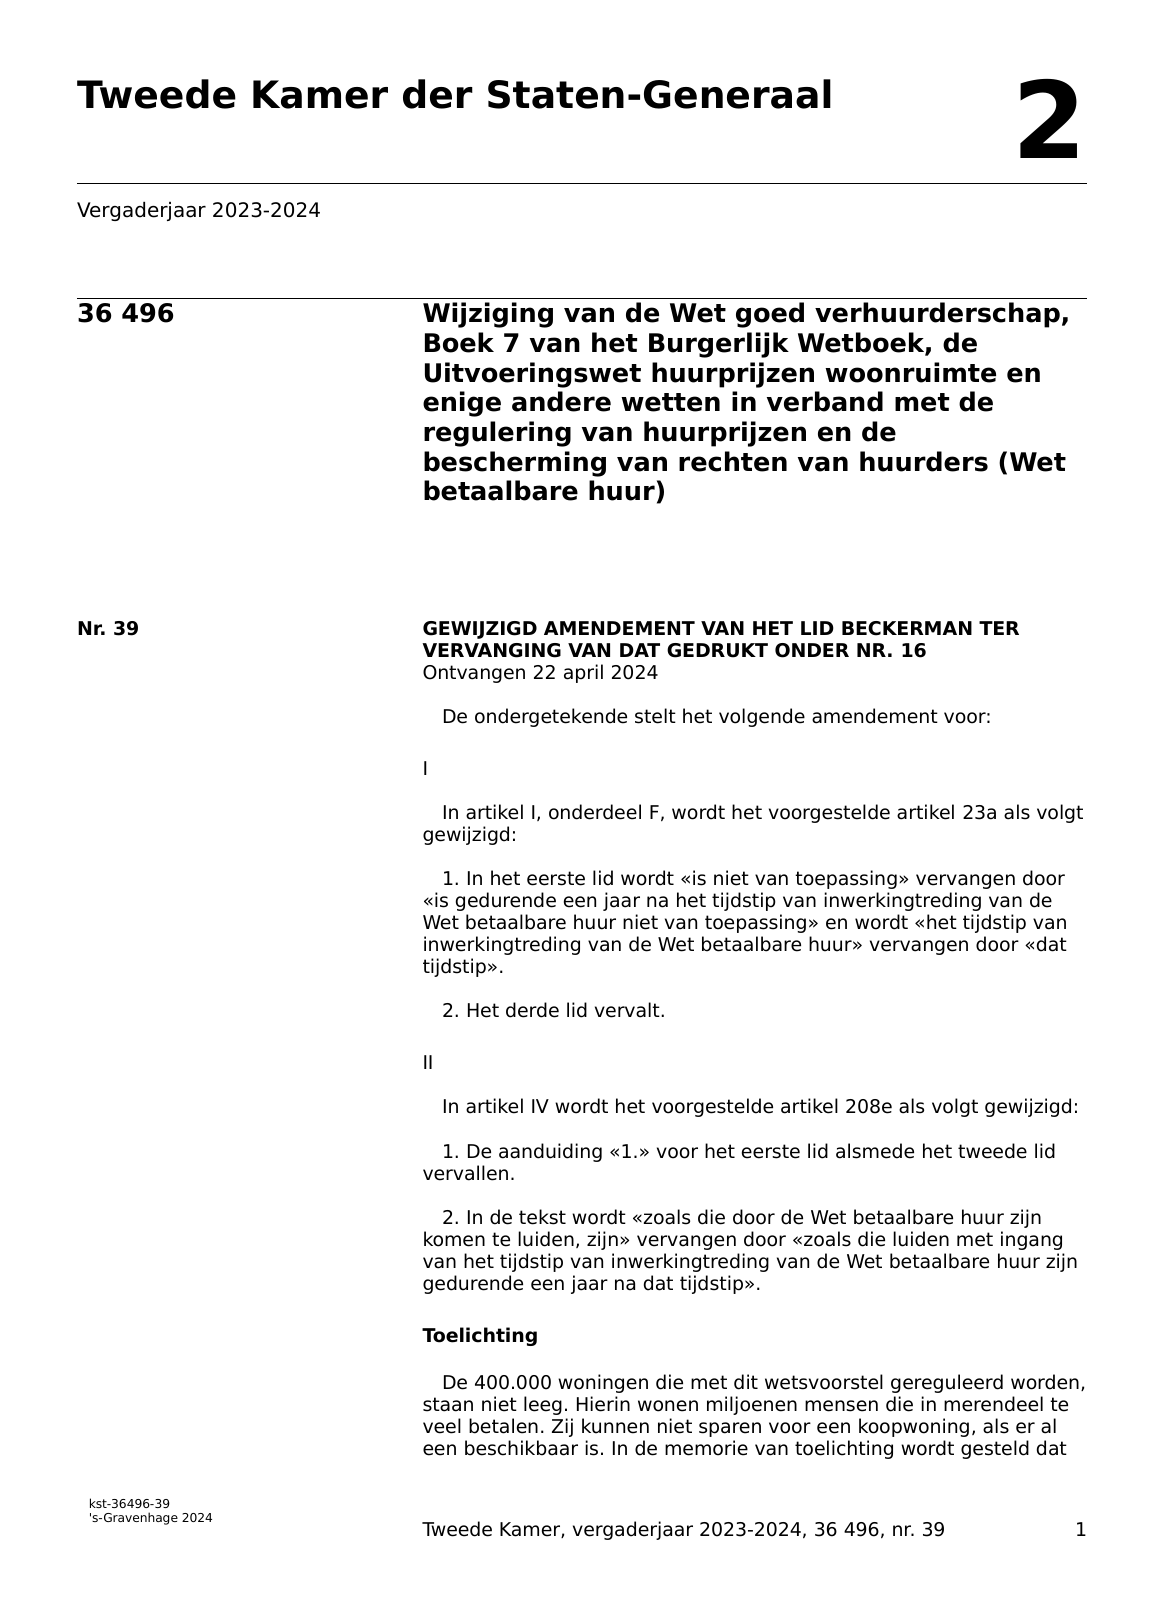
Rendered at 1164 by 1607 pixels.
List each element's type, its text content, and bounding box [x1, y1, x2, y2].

text 's-Gravenhage 2024 [88, 1511, 323, 1525]
table_header Tweede Kamer der Staten-Generaal [77, 59, 886, 183]
text 2. In de tekst wordt «zoals die door de Wet betaalbare huur zijn komen te luiden, zijn» vervangen door «zoals die luiden met ingang van het tijdstip van inwerkingtreding van de Wet betaalbare huur zijn gedurende een jaar na dat tijdstip». [422, 1207, 1087, 1295]
text In artikel I, onderdeel F, wordt het voorgestelde artikel 23a als volgt gewijzigd: [422, 802, 1087, 846]
text In artikel IV wordt het voorgestelde artikel 208e als volgt gewijzigd: [422, 1096, 1087, 1118]
text 1. De aanduiding «1.» voor het eerste lid alsmede het tweede lid vervallen. [422, 1141, 1087, 1184]
subtitle Nr. 39 GEWIJZIGD AMENDEMENT VAN HET LID BECKERMAN TER VERVANGING VAN DAT GEDRUKT ONDER NR. 16 [77, 618, 1087, 662]
text Ontvangen 22 april 2024 [422, 662, 1087, 684]
text 2. Het derde lid vervalt. [422, 1000, 1087, 1022]
subtitle Toelichting [422, 1325, 1087, 1347]
text De 400.000 woningen die met dit wetsvoorstel gereguleerd worden, staan niet leeg. Hierin wonen miljoenen mensen die in merendeel te veel betalen. Zij kunnen niet sparen voor een koopwoning, als er al een beschikbaar is. In de memorie van toelichting wordt gesteld dat [422, 1372, 1087, 1459]
subtitle 36 496 Wijziging van de Wet goed verhuurderschap, Boek 7 van het Burgerlijk Wetboek, de Uitvoeringswet huurprijzen woonruimte en enige andere wetten in verband met de regulering van huurprijzen en de bescherming van rechten van huurders (Wet betaalbare huur) [77, 299, 1087, 507]
text 1. In het eerste lid wordt «is niet van toepassing» vervangen door «is gedurende een jaar na het tijdstip van inwerkingtreding van de Wet betaalbare huur niet van toepassing» en wordt «het tijdstip van inwerkingtreding van de Wet betaalbare huur» vervangen door «dat tijdstip». [422, 868, 1087, 978]
subtitle I [422, 758, 1087, 780]
table_cell Vergaderjaar 2023-2024 [77, 184, 1087, 298]
subtitle II [422, 1052, 1087, 1074]
text De ondergetekende stelt het volgende amendement voor: [422, 706, 1087, 728]
table_header 2 [886, 59, 1087, 183]
text kst-36496-39 [88, 1497, 323, 1511]
